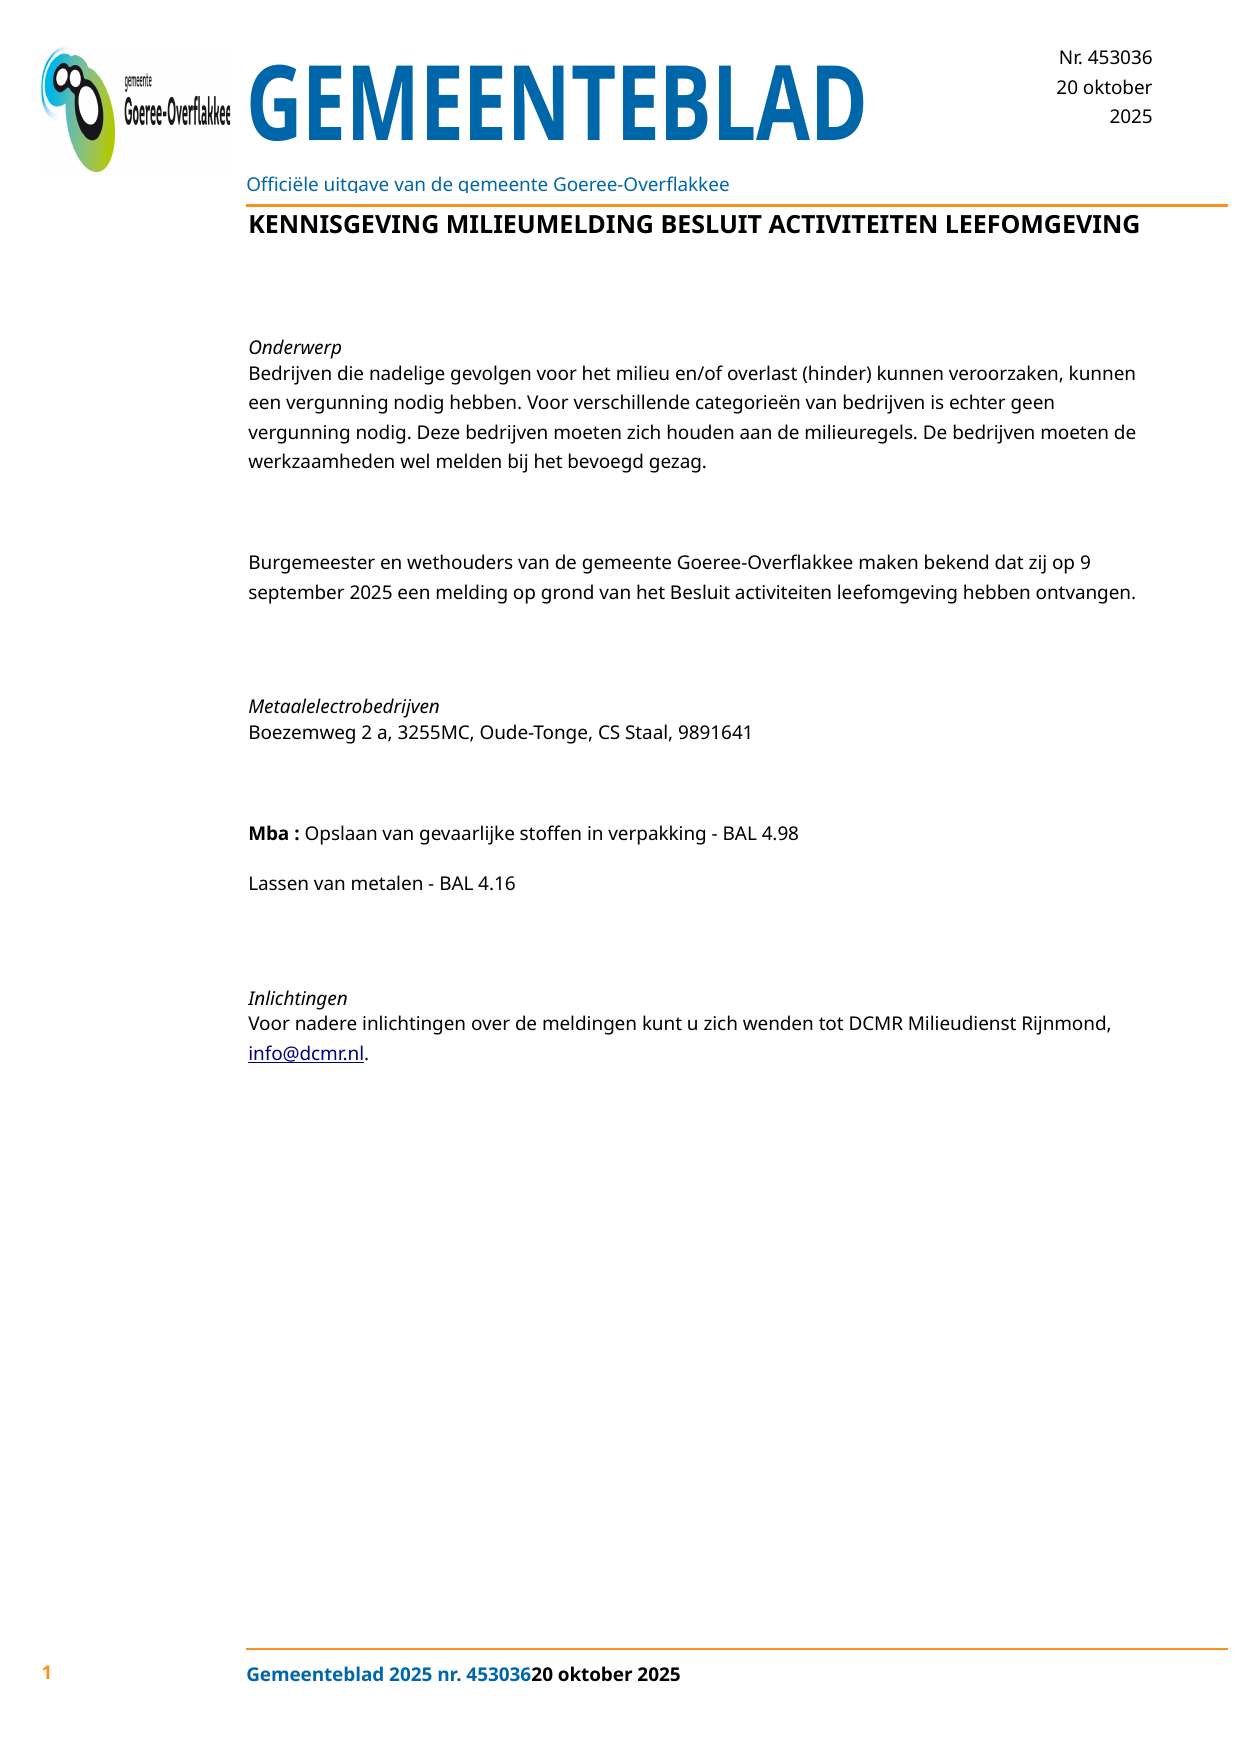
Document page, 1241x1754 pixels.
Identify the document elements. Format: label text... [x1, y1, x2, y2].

text Mba : Opslaan van gevaarlijke stoffen in verpakking - BAL 4.98 [248, 820, 1152, 846]
text Bedrijven die nadelige gevolgen voor het milieu en/of overlast (hinder) kunnen veroorzaken, kunnen een vergunning nodig hebben. Voor verschillende categorieën van bedrijven is echter geen vergunning nodig. Deze bedrijven moeten zich houden aan de milieuregels. De bedrijven moeten de werkzaamheden wel melden bij het bevoegd gezag. [248, 360, 1152, 474]
text Burgemeester en wethouders van de gemeente Goeree-Overflakkee maken bekend dat zij op 9 september 2025 een melding op grond van het Besluit activiteiten leefomgeving hebben ontvangen. [248, 549, 1152, 605]
text Onderwerp [248, 334, 1152, 360]
text Lassen van metalen - BAL 4.16 [248, 871, 1152, 896]
text Metaalelectrobedrijven [248, 693, 1152, 719]
text Inlichtingen [248, 985, 1152, 1011]
picture [41, 47, 231, 172]
text KENNISGEVING MILIEUMELDING BESLUIT ACTIVITEITEN LEEFOMGEVING [248, 207, 1152, 241]
text Boezemweg 2 a, 3255MC, Oude-Tonge, CS Staal, 9891641 [248, 719, 1152, 745]
text Voor nadere inlichtingen over de meldingen kunt u zich wenden tot DCMR Milieudienst Rijnmond, info@dcmr.nl. [248, 1011, 1152, 1066]
